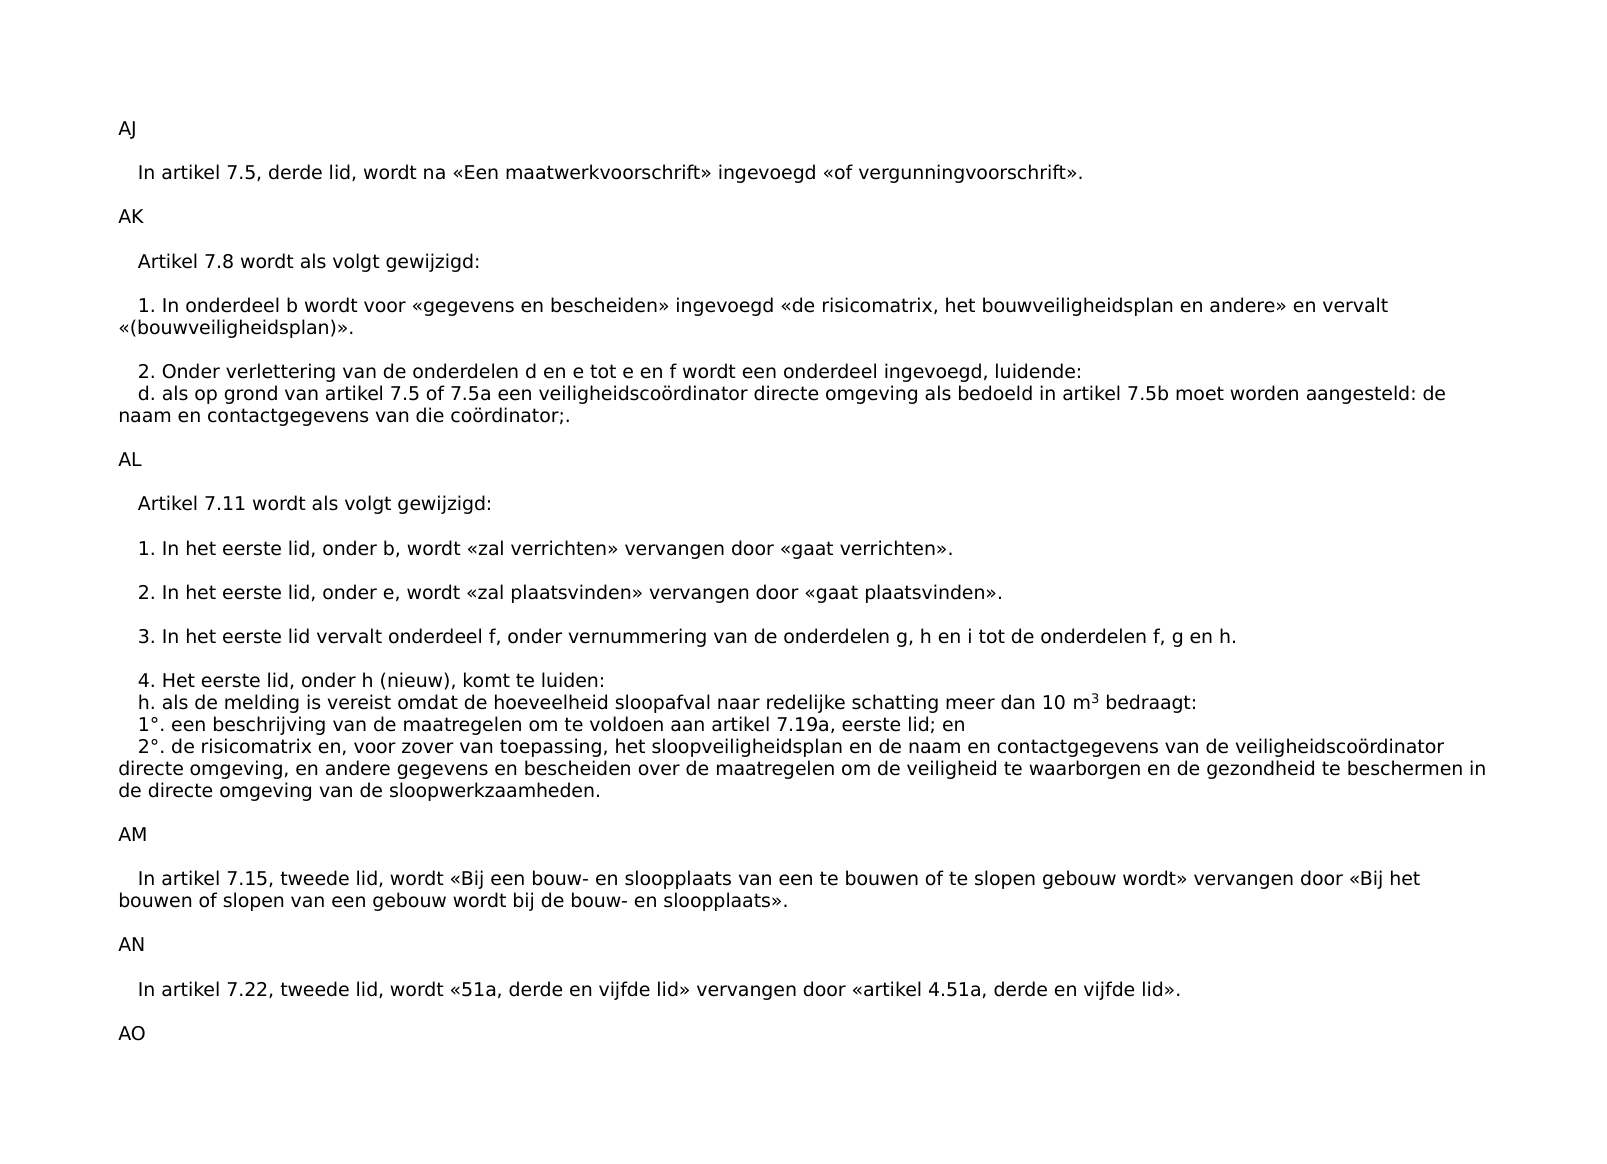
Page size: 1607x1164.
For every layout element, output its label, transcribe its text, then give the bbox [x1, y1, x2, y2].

text In artikel 7.5, derde lid, wordt na «Een maatwerkvoorschrift» ingevoegd «of vergunningvoorschrift». [118, 162, 1488, 184]
text 3. In het eerste lid vervalt onderdeel f, onder vernummering van de onderdelen g, h en i tot de onderdelen f, g en h. [118, 626, 1488, 648]
text h. als de melding is vereist omdat de hoeveelheid sloopafval naar redelijke schatting meer dan 10 m3 bedraagt: [118, 692, 1488, 714]
text AN [118, 934, 1488, 956]
text AJ [118, 118, 1488, 140]
text Artikel 7.8 wordt als volgt gewijzigd: [118, 251, 1488, 273]
text AO [118, 1023, 1488, 1044]
text AK [118, 206, 1488, 228]
text AL [118, 449, 1488, 471]
text 1°. een beschrijving van de maatregelen om te voldoen aan artikel 7.19a, eerste lid; en [118, 714, 1488, 736]
text 2. In het eerste lid, onder e, wordt «zal plaatsvinden» vervangen door «gaat plaatsvinden». [118, 582, 1488, 603]
text 1. In onderdeel b wordt voor «gegevens en bescheiden» ingevoegd «de risicomatrix, het bouwveiligheidsplan en andere» en vervalt «(bouwveiligheidsplan)». [118, 295, 1488, 339]
text 4. Het eerste lid, onder h (nieuw), komt te luiden: [118, 670, 1488, 692]
text Artikel 7.11 wordt als volgt gewijzigd: [118, 493, 1488, 515]
text 2. Onder verlettering van de onderdelen d en e tot e en f wordt een onderdeel ingevoegd, luidende: [118, 361, 1488, 383]
text d. als op grond van artikel 7.5 of 7.5a een veiligheidscoördinator directe omgeving als bedoeld in artikel 7.5b moet worden aangesteld: de naam en contactgegevens van die coördinator;. [118, 383, 1488, 427]
text In artikel 7.15, tweede lid, wordt «Bij een bouw- en sloopplaats van een te bouwen of te slopen gebouw wordt» vervangen door «Bij het bouwen of slopen van een gebouw wordt bij de bouw- en sloopplaats». [118, 868, 1488, 912]
text 2°. de risicomatrix en, voor zover van toepassing, het sloopveiligheidsplan en de naam en contactgegevens van de veiligheidscoördinator directe omgeving, en andere gegevens en bescheiden over de maatregelen om de veiligheid te waarborgen en de gezondheid te beschermen in de directe omgeving van de sloopwerkzaamheden. [118, 736, 1488, 802]
text 1. In het eerste lid, onder b, wordt «zal verrichten» vervangen door «gaat verrichten». [118, 537, 1488, 559]
text AM [118, 824, 1488, 846]
text In artikel 7.22, tweede lid, wordt «51a, derde en vijfde lid» vervangen door «artikel 4.51a, derde en vijfde lid». [118, 978, 1488, 1000]
